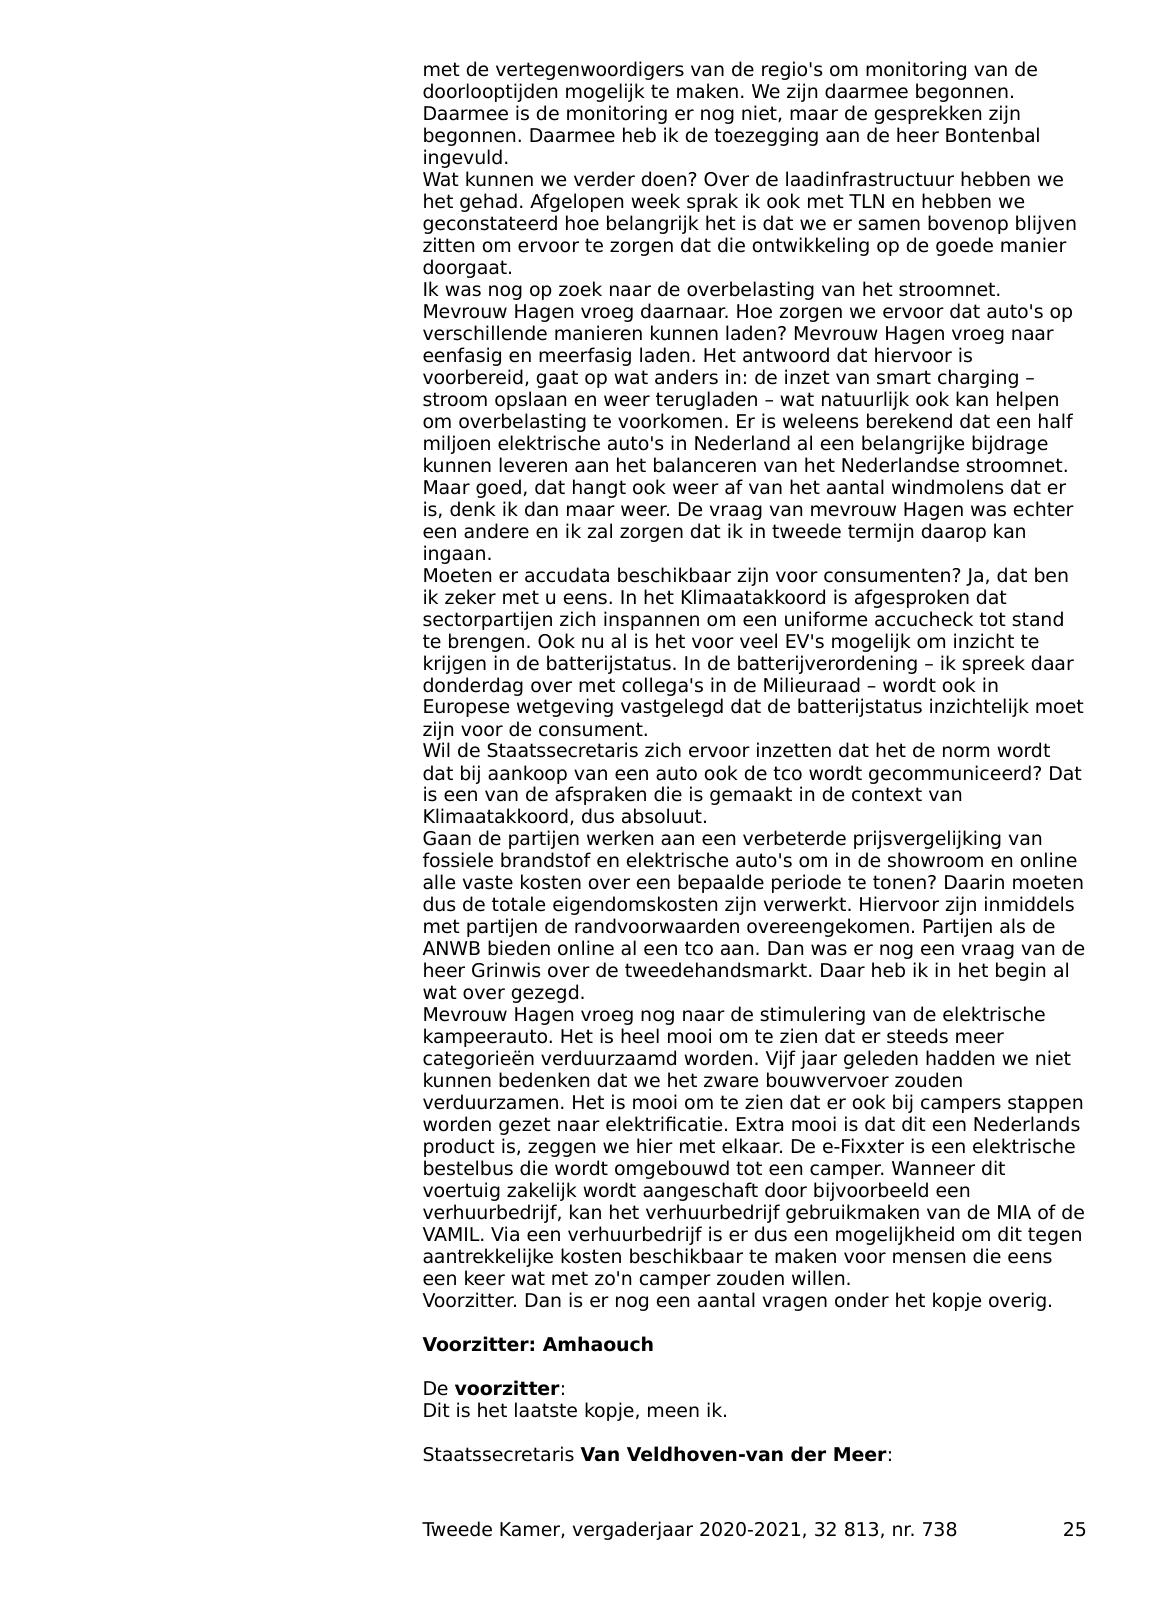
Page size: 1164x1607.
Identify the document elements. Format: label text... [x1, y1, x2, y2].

text Moeten er accudata beschikbaar zijn voor consumenten? Ja, dat ben ik zeker met u eens. In het Klimaatakkoord is afgesproken dat sectorpartijen zich inspannen om een uniforme accucheck tot stand te brengen. Ook nu al is het voor veel EV's mogelijk om inzicht te krijgen in de batterijstatus. In de batterijverordening – ik spreek daar donderdag over met collega's in de Milieuraad – wordt ook in Europese wetgeving vastgelegd dat de batterijstatus inzichtelijk moet zijn voor de consument. [422, 564, 1087, 740]
text Gaan de partijen werken aan een verbeterde prijsvergelijking van fossiele brandstof en elektrische auto's om in de showroom en online alle vaste kosten over een bepaalde periode te tonen? Daarin moeten dus de totale eigendomskosten zijn verwerkt. Hiervoor zijn inmiddels met partijen de randvoorwaarden overeengekomen. Partijen als de ANWB bieden online al een tco aan. Dan was er nog een vraag van de heer Grinwis over de tweedehandsmarkt. Daar heb ik in het begin al wat over gezegd. [422, 828, 1087, 1004]
text De voorzitter: [422, 1378, 1087, 1400]
text Voorzitter. Dan is er nog een aantal vragen onder het kopje overig. [422, 1290, 1087, 1312]
text Ik was nog op zoek naar de overbelasting van het stroomnet. Mevrouw Hagen vroeg daarnaar. Hoe zorgen we ervoor dat auto's op verschillende manieren kunnen laden? Mevrouw Hagen vroeg naar eenfasig en meerfasig laden. Het antwoord dat hiervoor is voorbereid, gaat op wat anders in: de inzet van smart charging – stroom opslaan en weer terugladen – wat natuurlijk ook kan helpen om overbelasting te voorkomen. Er is weleens berekend dat een half miljoen elektrische auto's in Nederland al een belangrijke bijdrage kunnen leveren aan het balanceren van het Nederlandse stroomnet. Maar goed, dat hangt ook weer af van het aantal windmolens dat er is, denk ik dan maar weer. De vraag van mevrouw Hagen was echter een andere en ik zal zorgen dat ik in tweede termijn daarop kan ingaan. [422, 279, 1087, 564]
text met de vertegenwoordigers van de regio's om monitoring van de doorlooptijden mogelijk te maken. We zijn daarmee begonnen. Daarmee is de monitoring er nog niet, maar de gesprekken zijn begonnen. Daarmee heb ik de toezegging aan de heer Bontenbal ingevuld. [422, 59, 1087, 169]
text Wil de Staatssecretaris zich ervoor inzetten dat het de norm wordt dat bij aankoop van een auto ook de tco wordt gecommuniceerd? Dat is een van de afspraken die is gemaakt in de context van Klimaatakkoord, dus absoluut. [422, 740, 1087, 828]
text Voorzitter: Amhaouch [422, 1334, 1087, 1356]
text Dit is het laatste kopje, meen ik. [422, 1400, 1087, 1422]
text Wat kunnen we verder doen? Over de laadinfrastructuur hebben we het gehad. Afgelopen week sprak ik ook met TLN en hebben we geconstateerd hoe belangrijk het is dat we er samen bovenop blijven zitten om ervoor te zorgen dat die ontwikkeling op de goede manier doorgaat. [422, 169, 1087, 279]
text Staatssecretaris Van Veldhoven-van der Meer: [422, 1444, 1087, 1466]
text Mevrouw Hagen vroeg nog naar de stimulering van de elektrische kampeerauto. Het is heel mooi om te zien dat er steeds meer categorieën verduurzaamd worden. Vijf jaar geleden hadden we niet kunnen bedenken dat we het zware bouwvervoer zouden verduurzamen. Het is mooi om te zien dat er ook bij campers stappen worden gezet naar elektrificatie. Extra mooi is dat dit een Nederlands product is, zeggen we hier met elkaar. De e-Fixxter is een elektrische bestelbus die wordt omgebouwd tot een camper. Wanneer dit voertuig zakelijk wordt aangeschaft door bijvoorbeeld een verhuurbedrijf, kan het verhuurbedrijf gebruikmaken van de MIA of de VAMIL. Via een verhuurbedrijf is er dus een mogelijkheid om dit tegen aantrekkelijke kosten beschikbaar te maken voor mensen die eens een keer wat met zo'n camper zouden willen. [422, 1004, 1087, 1290]
